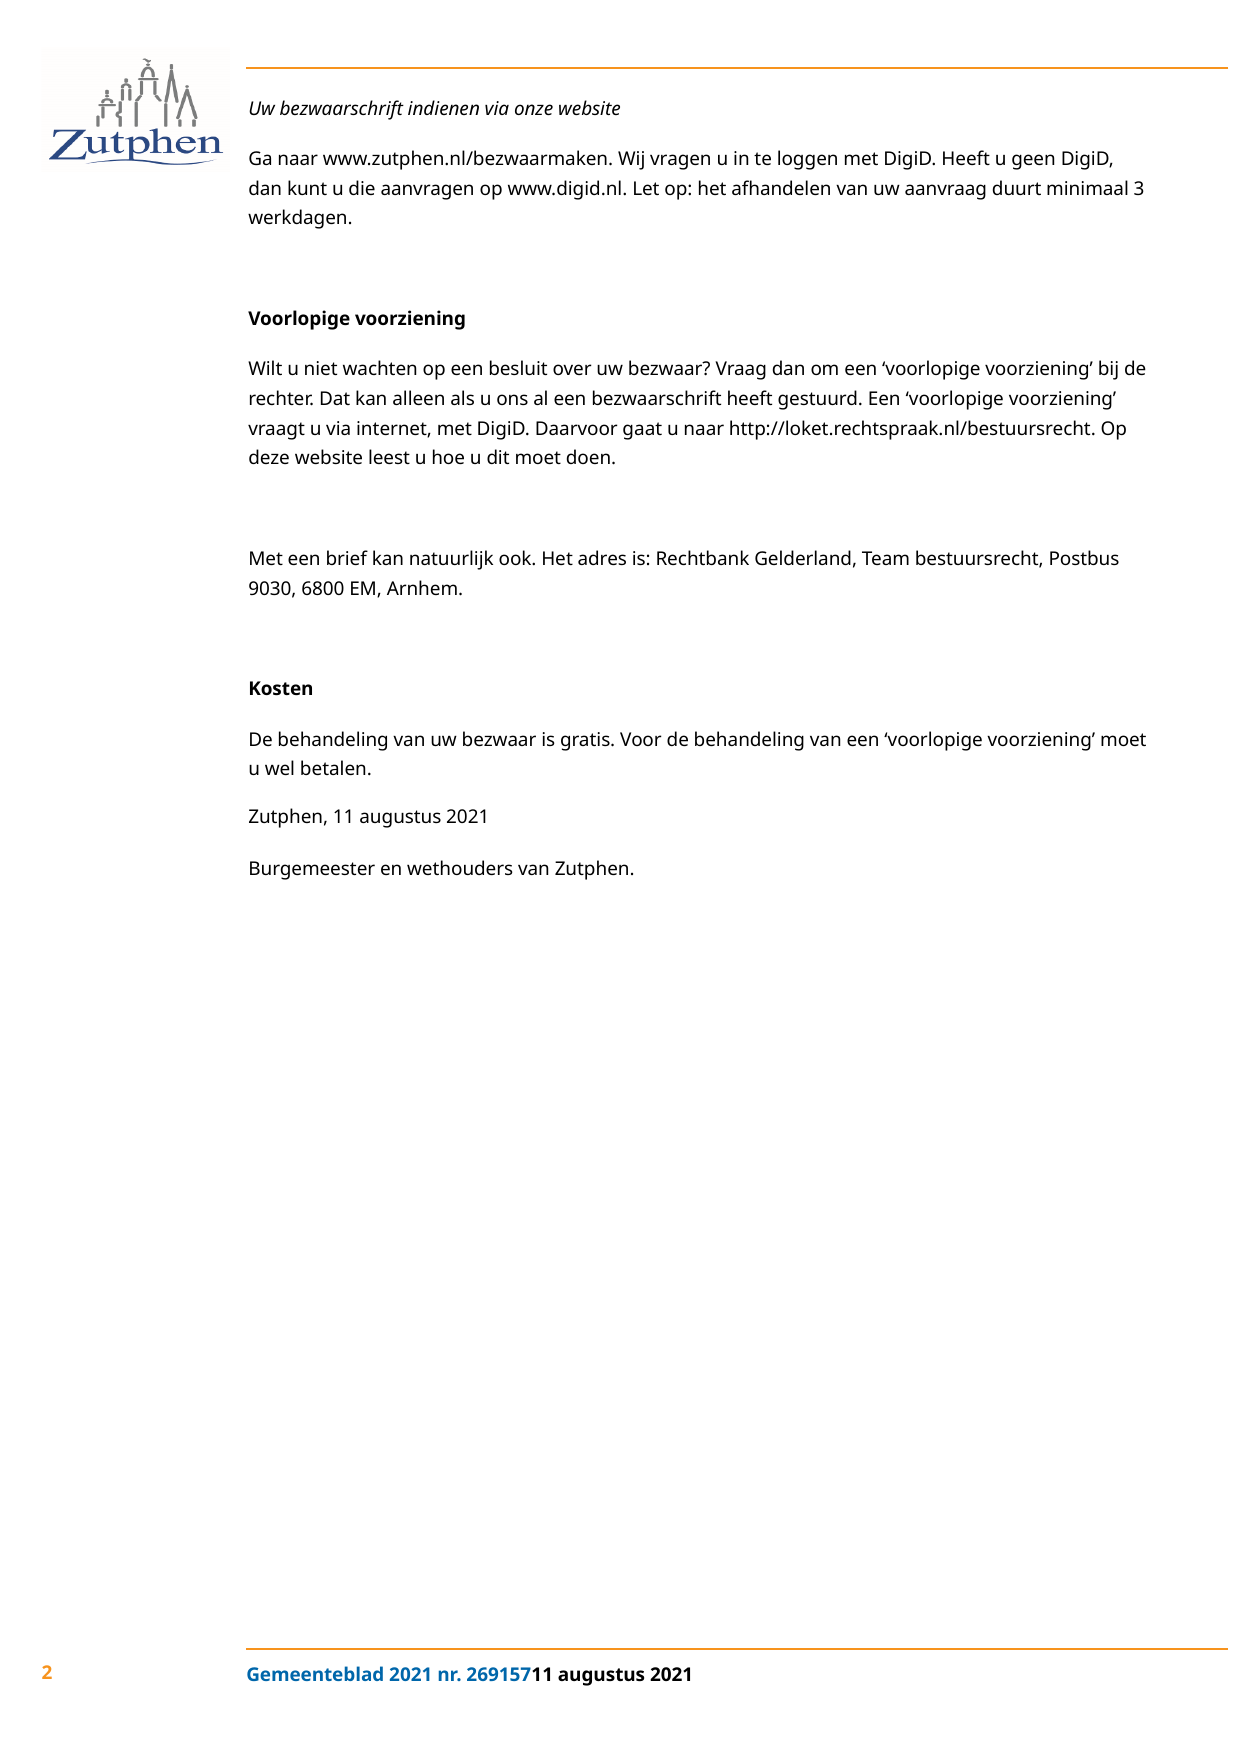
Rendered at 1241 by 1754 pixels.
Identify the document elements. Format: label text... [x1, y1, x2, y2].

text Met een brief kan natuurlijk ook. Het adres is: Rechtbank Gelderland, Team bestuursrecht, Postbus 9030, 6800 EM, Arnhem. [248, 545, 1152, 601]
text Zutphen, 11 augustus 2021 [248, 803, 1152, 829]
text De behandeling van uw bezwaar is gratis. Voor de behandeling van een ‘voorlopige voorziening’ moet u wel betalen. [248, 726, 1152, 781]
text Voorlopige voorziening [248, 305, 1152, 331]
text Burgemeester en wethouders van Zutphen. [248, 855, 1152, 881]
text Uw bezwaarschrift indienen via onze website [248, 95, 1152, 121]
text Ga naar www.zutphen.nl/bezwaarmaken. Wij vragen u in te loggen met DigiD. Heeft u geen DigiD, dan kunt u die aanvragen op www.digid.nl. Let op: het afhandelen van uw aanvraag duurt minimaal 3 werkdagen. [248, 145, 1152, 230]
text Kosten [248, 676, 1152, 701]
text Wilt u niet wachten op een besluit over uw bezwaar? Vraag dan om een ‘voorlopige voorziening’ bij de rechter. Dat kan alleen als u ons al een bezwaarschrift heeft gestuurd. Een ‘voorlopige voorziening’ vraagt u via internet, met DigiD. Daarvoor gaat u naar http://loket.rechtspraak.nl/bestuursrecht. Op deze website leest u hoe u dit moet doen. [248, 356, 1152, 470]
picture [41, 47, 231, 172]
